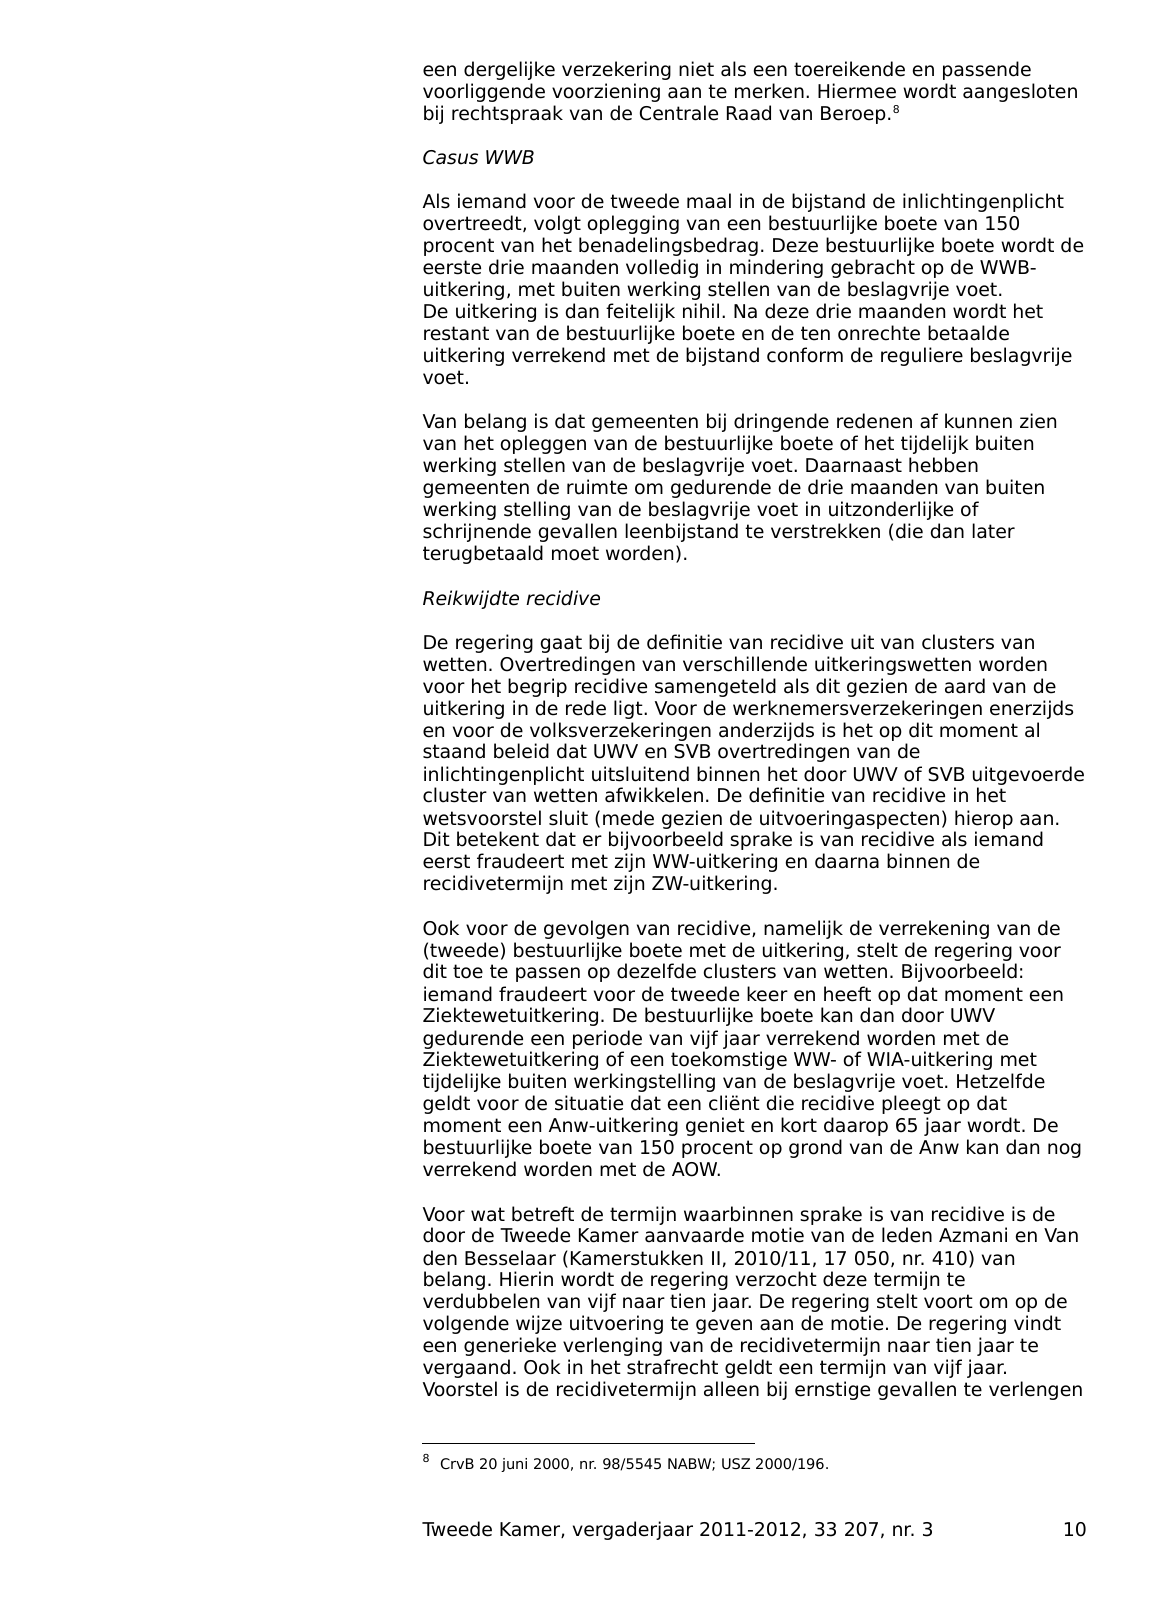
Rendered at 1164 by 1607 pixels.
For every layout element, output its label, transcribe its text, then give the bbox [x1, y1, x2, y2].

text Ook voor de gevolgen van recidive, namelijk de verrekening van de (tweede) bestuurlijke boete met de uitkering, stelt de regering voor dit toe te passen op dezelfde clusters van wetten. Bijvoorbeeld: iemand fraudeert voor de tweede keer en heeft op dat moment een Ziektewetuitkering. De bestuurlijke boete kan dan door UWV gedurende een periode van vijf jaar verrekend worden met de Ziektewetuitkering of een toekomstige WW- of WIA-uitkering met tijdelijke buiten werkingstelling van de beslagvrije voet. Hetzelfde geldt voor de situatie dat een cliënt die recidive pleegt op dat moment een Anw-uitkering geniet en kort daarop 65 jaar wordt. De bestuurlijke boete van 150 procent op grond van de Anw kan dan nog verrekend worden met de AOW. [422, 917, 1087, 1181]
text Als iemand voor de tweede maal in de bijstand de inlichtingenplicht overtreedt, volgt oplegging van een bestuurlijke boete van 150 procent van het benadelingsbedrag. Deze bestuurlijke boete wordt de eerste drie maanden volledig in mindering gebracht op de WWB-uitkering, met buiten werking stellen van de beslagvrije voet. [422, 191, 1087, 301]
text CrvB 20 juni 2000, nr. 98/5545 NABW; USZ 2000/196. [422, 1452, 1087, 1474]
text een dergelijke verzekering niet als een toereikende en passende voorliggende voorziening aan te merken. Hiermee wordt aangesloten bij rechtspraak van de Centrale Raad van Beroep. [422, 59, 1087, 125]
text De uitkering is dan feitelijk nihil. Na deze drie maanden wordt het restant van de bestuurlijke boete en de ten onrechte betaalde uitkering verrekend met de bijstand conform de reguliere beslagvrije voet. [422, 301, 1087, 389]
text Voor wat betreft de termijn waarbinnen sprake is van recidive is de door de Tweede Kamer aanvaarde motie van de leden Azmani en Van den Besselaar (Kamerstukken II, 2010/11, 17 050, nr. 410) van belang. Hierin wordt de regering verzocht deze termijn te verdubbelen van vijf naar tien jaar. De regering stelt voort om op de volgende wijze uitvoering te geven aan de motie. De regering vindt een generieke verlenging van de recidivetermijn naar tien jaar te vergaand. Ook in het strafrecht geldt een termijn van vijf jaar. Voorstel is de recidivetermijn alleen bij ernstige gevallen te verlengen [422, 1203, 1087, 1401]
subtitle Casus WWB [422, 147, 1087, 169]
text De regering gaat bij de definitie van recidive uit van clusters van wetten. Overtredingen van verschillende uitkeringswetten worden voor het begrip recidive samengeteld als dit gezien de aard van de uitkering in de rede ligt. Voor de werknemersverzekeringen enerzijds en voor de volksverzekeringen anderzijds is het op dit moment al staand beleid dat UWV en SVB overtredingen van de inlichtingenplicht uitsluitend binnen het door UWV of SVB uitgevoerde cluster van wetten afwikkelen. De definitie van recidive in het wetsvoorstel sluit (mede gezien de uitvoeringaspecten) hierop aan. Dit betekent dat er bijvoorbeeld sprake is van recidive als iemand eerst fraudeert met zijn WW-uitkering en daarna binnen de recidivetermijn met zijn ZW-uitkering. [422, 632, 1087, 895]
text Van belang is dat gemeenten bij dringende redenen af kunnen zien van het opleggen van de bestuurlijke boete of het tijdelijk buiten werking stellen van de beslagvrije voet. Daarnaast hebben gemeenten de ruimte om gedurende de drie maanden van buiten werking stelling van de beslagvrije voet in uitzonderlijke of schrijnende gevallen leenbijstand te verstrekken (die dan later terugbetaald moet worden). [422, 411, 1087, 565]
subtitle Reikwijdte recidive [422, 587, 1087, 609]
